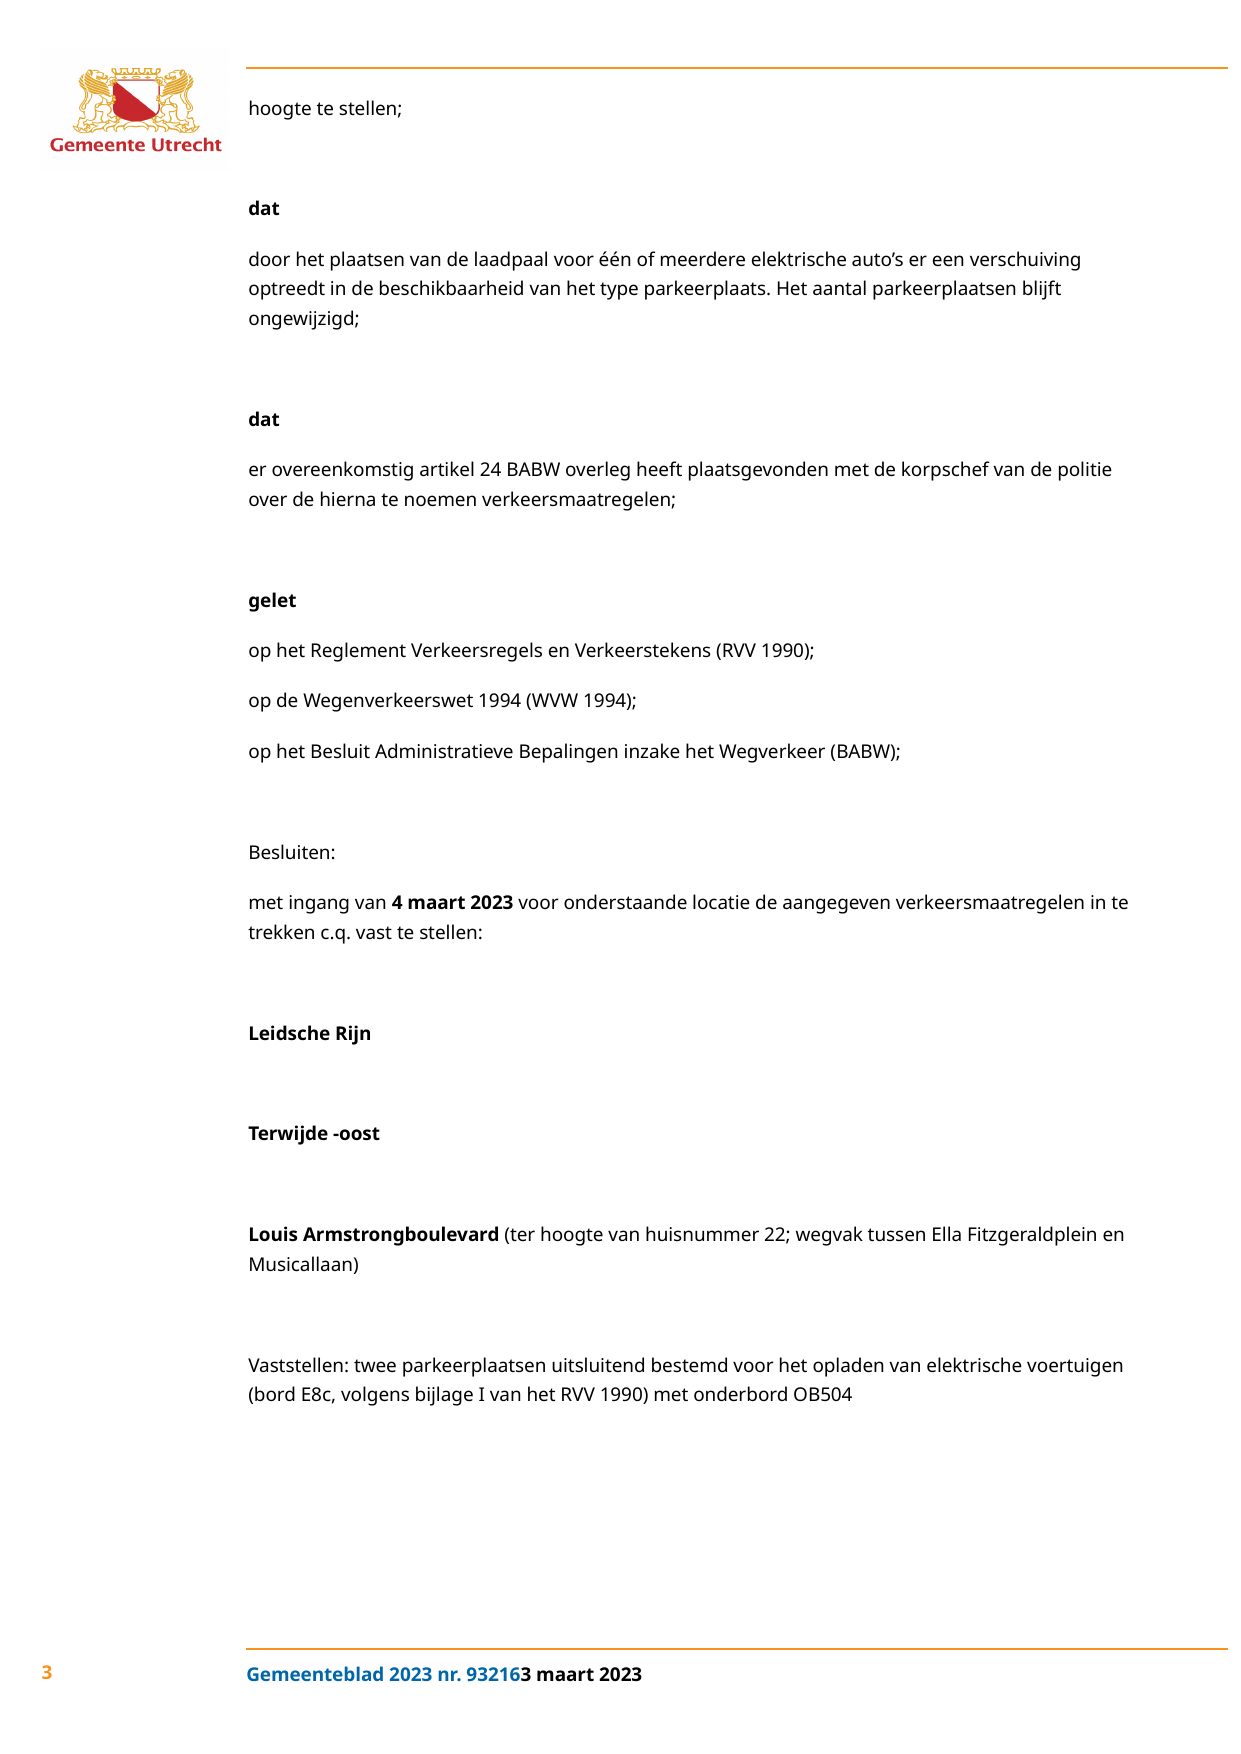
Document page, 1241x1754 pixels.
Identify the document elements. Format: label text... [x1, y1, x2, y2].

text door het plaatsen van de laadpaal voor één of meerdere elektrische auto’s er een verschuiving optreedt in de beschikbaarheid van het type parkeerplaats. Het aantal parkeerplaatsen blijft ongewijzigd; [248, 246, 1152, 331]
text op het Reglement Verkeersregels en Verkeerstekens (RVV 1990); [248, 637, 1152, 663]
text hoogte te stellen; [248, 95, 1152, 121]
text dat [248, 406, 1152, 432]
text met ingang van 4 maart 2023 voor onderstaande locatie de aangegeven verkeersmaatregelen in te trekken c.q. vast te stellen: [248, 889, 1152, 945]
text gelet [248, 587, 1152, 613]
text op de Wegenverkeerswet 1994 (WVW 1994); [248, 688, 1152, 713]
text Vaststellen: twee parkeerplaatsen uitsluitend bestemd voor het opladen van elektrische voertuigen (bord E8c, volgens bijlage I van het RVV 1990) met onderbord OB504 [248, 1352, 1152, 1407]
text Besluiten: [248, 839, 1152, 865]
text op het Besluit Administratieve Bepalingen inzake het Wegverkeer (BABW); [248, 738, 1152, 764]
text Leidsche Rijn [248, 1020, 1152, 1046]
text dat [248, 196, 1152, 221]
text Louis Armstrongboulevard (ter hoogte van huisnummer 22; wegvak tussen Ella Fitzgeraldplein en Musicallaan) [248, 1221, 1152, 1277]
text er overeenkomstig artikel 24 BABW overleg heeft plaatsgevonden met de korpschef van de politie over de hierna te noemen verkeersmaatregelen; [248, 456, 1152, 512]
text Terwijde -oost [248, 1121, 1152, 1146]
picture [41, 47, 231, 172]
